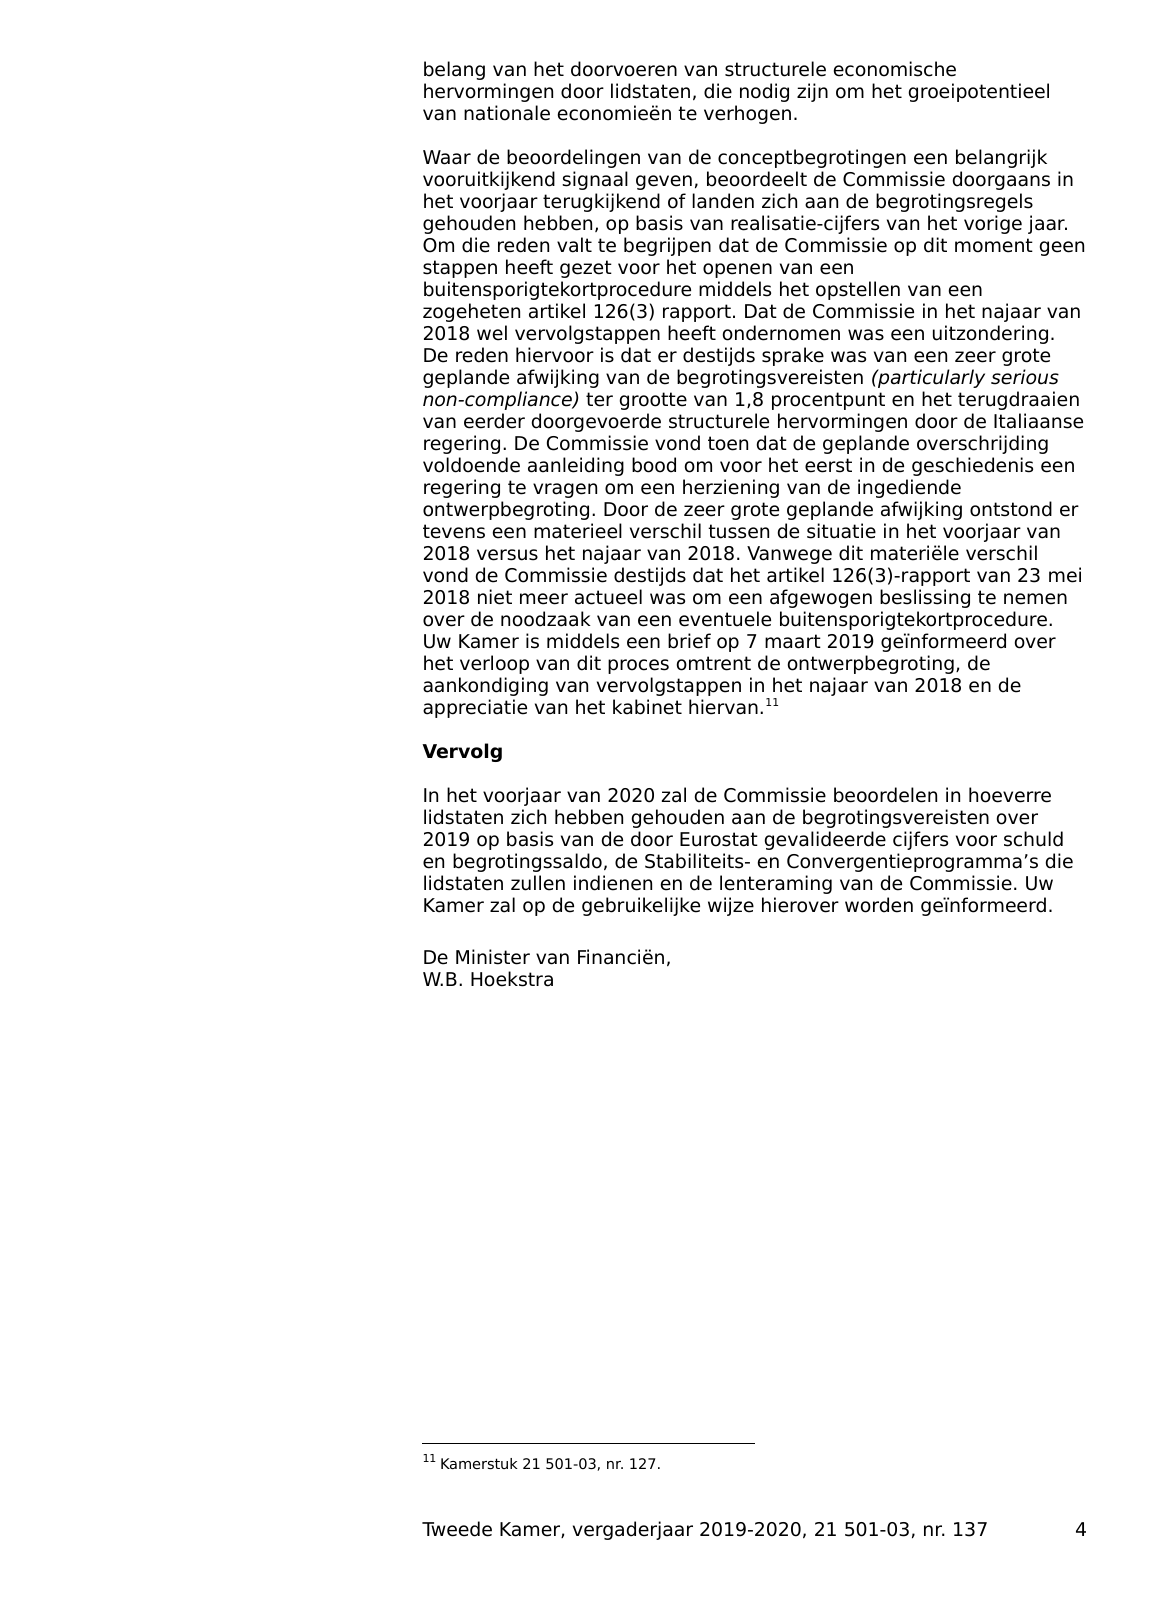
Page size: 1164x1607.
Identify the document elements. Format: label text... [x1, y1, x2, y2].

text In het voorjaar van 2020 zal de Commissie beoordelen in hoeverre lidstaten zich hebben gehouden aan de begrotingsvereisten over 2019 op basis van de door Eurostat gevalideerde cijfers voor schuld en begrotingssaldo, de Stabiliteits- en Convergentieprogramma’s die lidstaten zullen indienen en de lenteraming van de Commissie. Uw Kamer zal op de gebruikelijke wijze hierover worden geïnformeerd. [422, 785, 1087, 917]
text Kamerstuk 21 501-03, nr. 127. [422, 1452, 1087, 1474]
text Waar de beoordelingen van de conceptbegrotingen een belangrijk vooruitkijkend signaal geven, beoordeelt de Commissie doorgaans in het voorjaar terugkijkend of landen zich aan de begrotingsregels gehouden hebben, op basis van realisatie-cijfers van het vorige jaar. Om die reden valt te begrijpen dat de Commissie op dit moment geen stappen heeft gezet voor het openen van een buitensporigtekortprocedure middels het opstellen van een zogeheten artikel 126(3) rapport. Dat de Commissie in het najaar van 2018 wel vervolgstappen heeft ondernomen was een uitzondering. De reden hiervoor is dat er destijds sprake was van een zeer grote geplande afwijking van de begrotingsvereisten (particularly serious non-compliance) ter grootte van 1,8 procentpunt en het terugdraaien van eerder doorgevoerde structurele hervormingen door de Italiaanse regering. De Commissie vond toen dat de geplande overschrijding voldoende aanleiding bood om voor het eerst in de geschiedenis een regering te vragen om een herziening van de ingediende ontwerpbegroting. Door de zeer grote geplande afwijking ontstond er tevens een materieel verschil tussen de situatie in het voorjaar van 2018 versus het najaar van 2018. Vanwege dit materiële verschil vond de Commissie destijds dat het artikel 126(3)-rapport van 23 mei 2018 niet meer actueel was om een afgewogen beslissing te nemen over de noodzaak van een eventuele buitensporigtekortprocedure. Uw Kamer is middels een brief op 7 maart 2019 geïnformeerd over het verloop van dit proces omtrent de ontwerpbegroting, de aankondiging van vervolgstappen in het najaar van 2018 en de appreciatie van het kabinet hiervan. [422, 147, 1087, 719]
text belang van het doorvoeren van structurele economische hervormingen door lidstaten, die nodig zijn om het groeipotentieel van nationale economieën te verhogen. [422, 59, 1087, 125]
subtitle Vervolg [422, 741, 1087, 763]
text De Minister van Financiën, W.B. Hoekstra [422, 947, 1087, 991]
